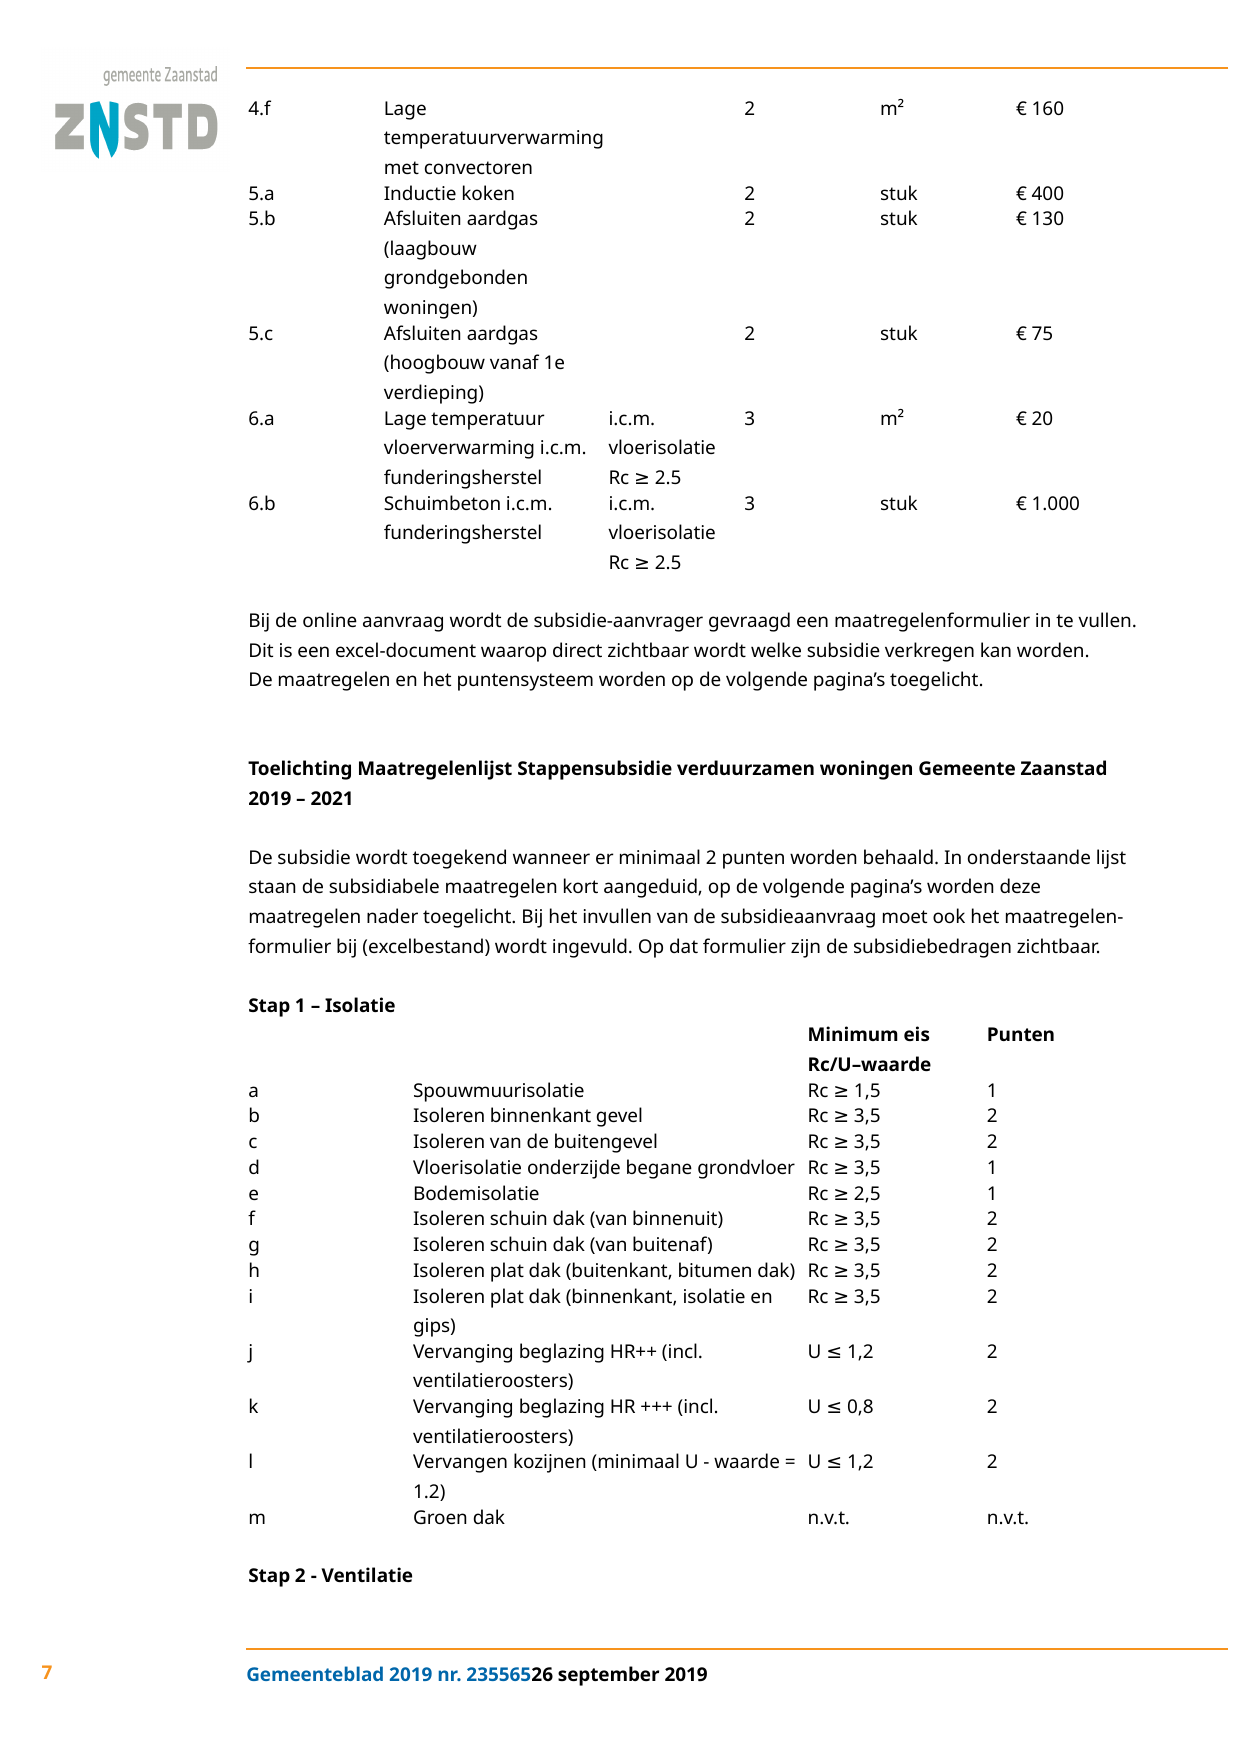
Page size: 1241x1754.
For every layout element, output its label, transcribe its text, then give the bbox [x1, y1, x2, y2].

table_cell 1 [987, 1180, 1152, 1206]
table_cell U ≤ 0,8 [808, 1394, 987, 1449]
table_cell Isoleren plat dak (binnenkant, isolatie en gips) [413, 1283, 807, 1338]
table_cell f [248, 1206, 413, 1231]
table_cell Lage temperatuur vloerverwarming i.c.m. funderingsherstel [384, 405, 608, 490]
table_cell 1 [987, 1077, 1152, 1103]
text Stap 2 - Ventilatie [248, 1563, 1152, 1588]
table_cell g [248, 1231, 413, 1257]
table_cell € 400 [1016, 180, 1152, 205]
table_cell 2 [744, 95, 880, 180]
table_cell U ≤ 1,2 [808, 1449, 987, 1504]
table_cell € 75 [1016, 320, 1152, 405]
table_cell 3 [744, 405, 880, 490]
table_cell Rc ≥ 3,5 [808, 1257, 987, 1283]
table_cell Rc ≥ 1,5 [808, 1077, 987, 1103]
table_cell [608, 180, 744, 205]
table_cell Rc ≥ 3,5 [808, 1129, 987, 1154]
text Bij de online aanvraag wordt de subsidie-aanvrager gevraagd een maatregelenformulier in te vullen. Dit is een excel-document waarop direct zichtbaar wordt welke subsidie verkregen kan worden. [248, 607, 1152, 663]
table_cell h [248, 1257, 413, 1283]
table_cell m² [880, 95, 1016, 180]
text De subsidie wordt toegekend wanneer er minimaal 2 punten worden behaald. In onderstaande lijst staan de subsidiabele maatregelen kort aangeduid, op de volgende pagina’s worden deze maatregelen nader toegelicht. Bij het invullen van de subsidieaanvraag moet ook het maatregelen-formulier bij (excelbestand) wordt ingevuld. Op dat formulier zijn de subsidiebedragen zichtbaar. [248, 844, 1152, 958]
table_cell Rc ≥ 3,5 [808, 1283, 987, 1338]
table_cell 2 [987, 1338, 1152, 1393]
table_cell 2 [744, 320, 880, 405]
table_cell Rc ≥ 3,5 [808, 1206, 987, 1231]
table_cell 2 [987, 1449, 1152, 1504]
table_cell n.v.t. [987, 1504, 1152, 1530]
table_cell Bodemisolatie [413, 1180, 807, 1206]
table_cell U ≤ 1,2 [808, 1338, 987, 1393]
table_cell 2 [987, 1394, 1152, 1449]
table_cell stuk [880, 320, 1016, 405]
table_cell € 1.000 [1016, 490, 1152, 574]
table_cell 2 [987, 1206, 1152, 1231]
table_cell stuk [880, 180, 1016, 205]
table_cell 2 [987, 1257, 1152, 1283]
table_cell Rc ≥ 3,5 [808, 1103, 987, 1128]
table_cell d [248, 1154, 413, 1180]
picture [41, 47, 231, 172]
table_cell a [248, 1077, 413, 1103]
table_cell Schuimbeton i.c.m. funderingsherstel [384, 490, 608, 574]
table_cell Rc ≥ 3,5 [808, 1231, 987, 1257]
table_cell € 160 [1016, 95, 1152, 180]
table_cell Inductie koken [384, 180, 608, 205]
table_cell Isoleren binnenkant gevel [413, 1103, 807, 1128]
table_cell 2 [987, 1231, 1152, 1257]
table_cell Vloerisolatie onderzijde begane grondvloer [413, 1154, 807, 1180]
table_cell i [248, 1283, 413, 1338]
table_cell 6.a [248, 405, 384, 490]
table_cell e [248, 1180, 413, 1206]
table_cell [608, 95, 744, 180]
table_header Punten [987, 1022, 1152, 1077]
table_cell 3 [744, 490, 880, 574]
table_cell Isoleren schuin dak (van buitenaf) [413, 1231, 807, 1257]
table_cell € 20 [1016, 405, 1152, 490]
table_cell 2 [987, 1129, 1152, 1154]
table_cell Vervanging beglazing HR++ (incl. ventilatieroosters) [413, 1338, 807, 1393]
table_cell stuk [880, 205, 1016, 320]
table_cell 2 [987, 1283, 1152, 1338]
table_cell Afsluiten aardgas (hoogbouw vanaf 1e verdieping) [384, 320, 608, 405]
table_cell b [248, 1103, 413, 1128]
table_cell 2 [744, 205, 880, 320]
table_cell Lage temperatuurverwarming met convectoren [384, 95, 608, 180]
table_cell 1 [987, 1154, 1152, 1180]
table_cell i.c.m. vloerisolatie Rc ≥ 2.5 [608, 490, 744, 574]
table_cell € 130 [1016, 205, 1152, 320]
table_cell stuk [880, 490, 1016, 574]
text Toelichting Maatregelenlijst Stappensubsidie verduurzamen woningen Gemeente Zaanstad 2019 – 2021 [248, 755, 1152, 811]
table_cell Isoleren schuin dak (van binnenuit) [413, 1206, 807, 1231]
table_cell m [248, 1504, 413, 1530]
table_cell 2 [987, 1103, 1152, 1128]
table_cell Isoleren van de buitengevel [413, 1129, 807, 1154]
text Stap 1 – Isolatie [248, 992, 1152, 1018]
table_cell 5.b [248, 205, 384, 320]
table_header Minimum eis Rc/U–waarde [808, 1022, 987, 1077]
table_header [413, 1022, 807, 1077]
table_cell n.v.t. [808, 1504, 987, 1530]
table_cell l [248, 1449, 413, 1504]
table_cell [608, 205, 744, 320]
table_cell 6.b [248, 490, 384, 574]
table_cell 4.f [248, 95, 384, 180]
table_cell Isoleren plat dak (buitenkant, bitumen dak) [413, 1257, 807, 1283]
table_cell i.c.m. vloerisolatie Rc ≥ 2.5 [608, 405, 744, 490]
text De maatregelen en het puntensysteem worden op de volgende pagina’s toegelicht. [248, 667, 1152, 692]
table_cell [608, 320, 744, 405]
table_cell Afsluiten aardgas (laagbouw grondgebonden woningen) [384, 205, 608, 320]
table_cell c [248, 1129, 413, 1154]
table_cell Groen dak [413, 1504, 807, 1530]
table_cell m² [880, 405, 1016, 490]
table_cell Vervanging beglazing HR +++ (incl. ventilatieroosters) [413, 1394, 807, 1449]
table_cell 5.a [248, 180, 384, 205]
table_cell Vervangen kozijnen (minimaal U - waarde = 1.2) [413, 1449, 807, 1504]
table_cell k [248, 1394, 413, 1449]
table_cell 2 [744, 180, 880, 205]
table_cell Rc ≥ 2,5 [808, 1180, 987, 1206]
table_cell Spouwmuurisolatie [413, 1077, 807, 1103]
table_cell 5.c [248, 320, 384, 405]
table_cell Rc ≥ 3,5 [808, 1154, 987, 1180]
table_header [248, 1022, 413, 1077]
table_cell j [248, 1338, 413, 1393]
